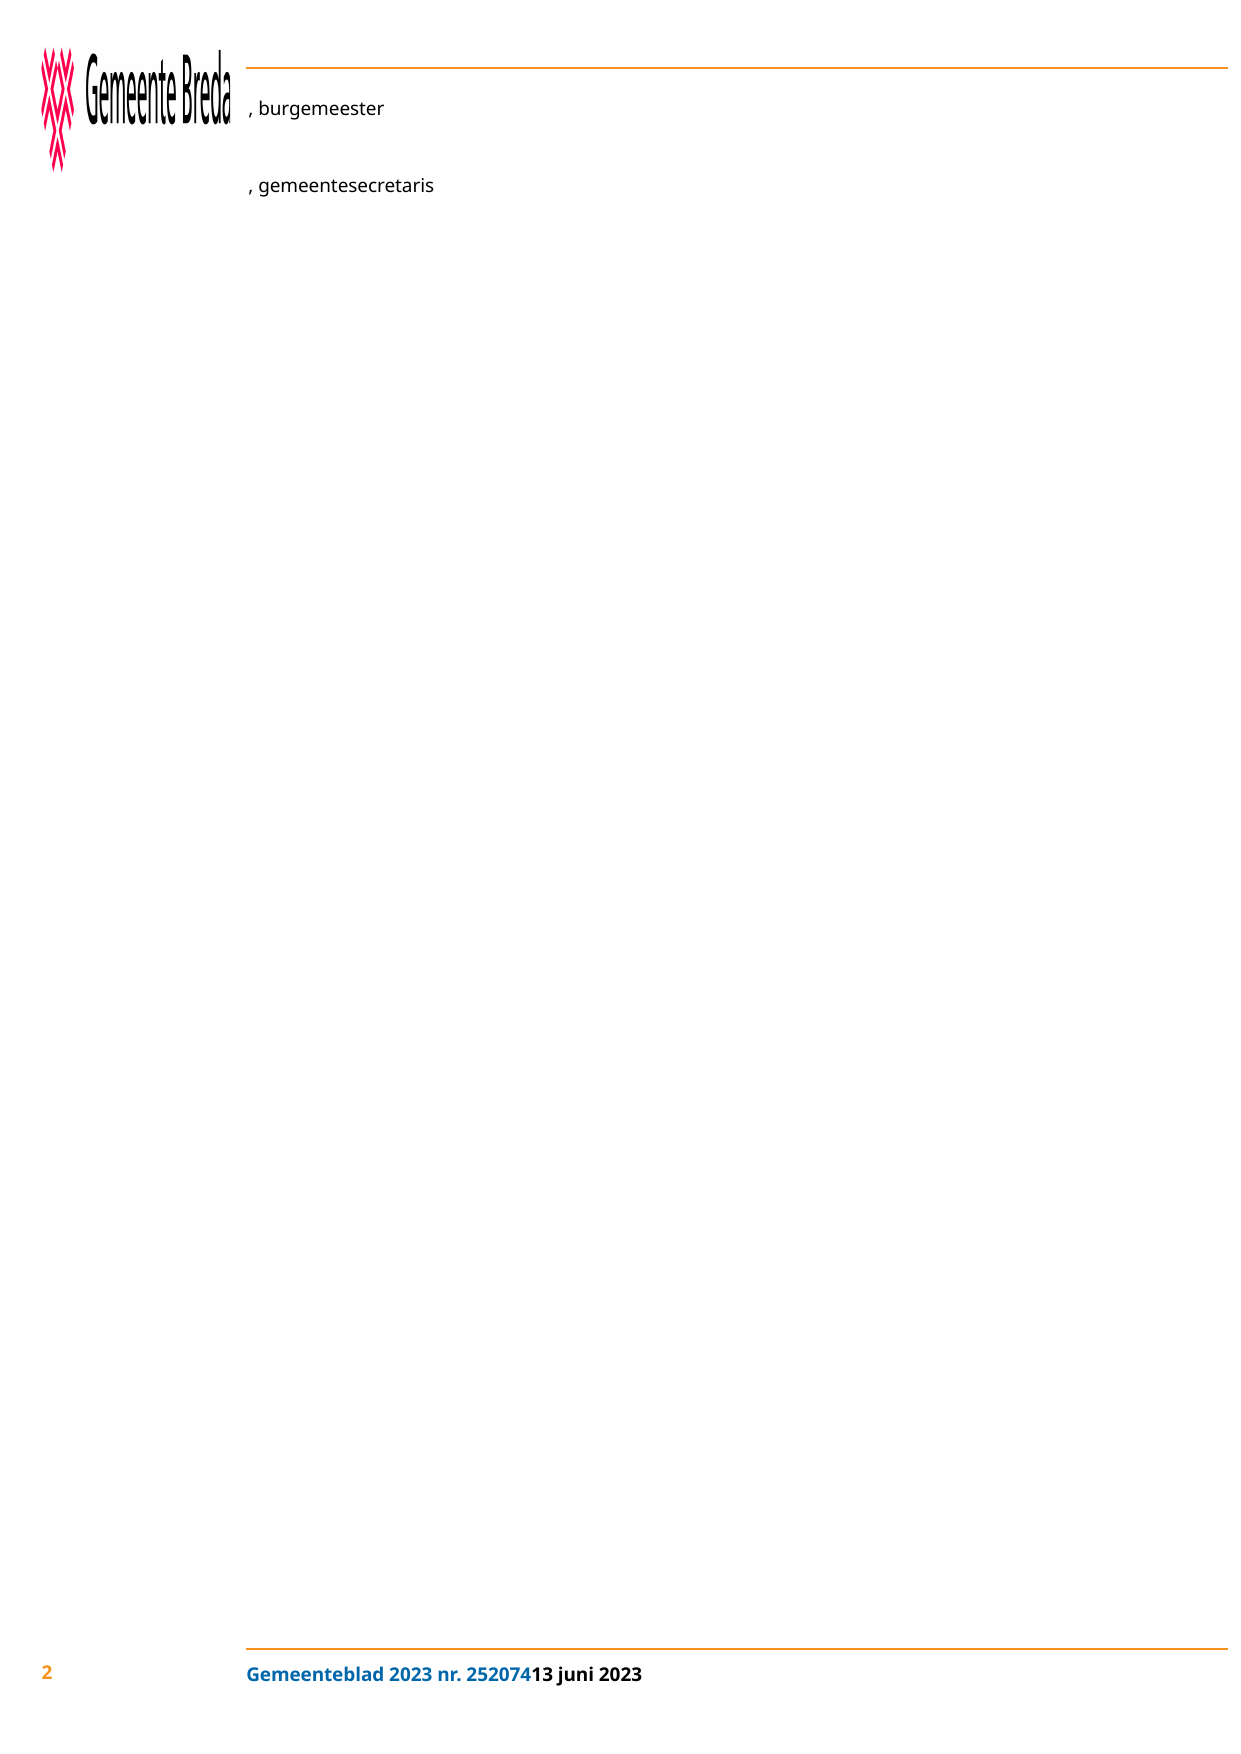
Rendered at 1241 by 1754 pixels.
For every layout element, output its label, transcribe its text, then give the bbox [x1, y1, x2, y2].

picture [41, 47, 231, 172]
text , burgemeester [248, 95, 1152, 121]
text , gemeentesecretaris [248, 172, 1152, 198]
